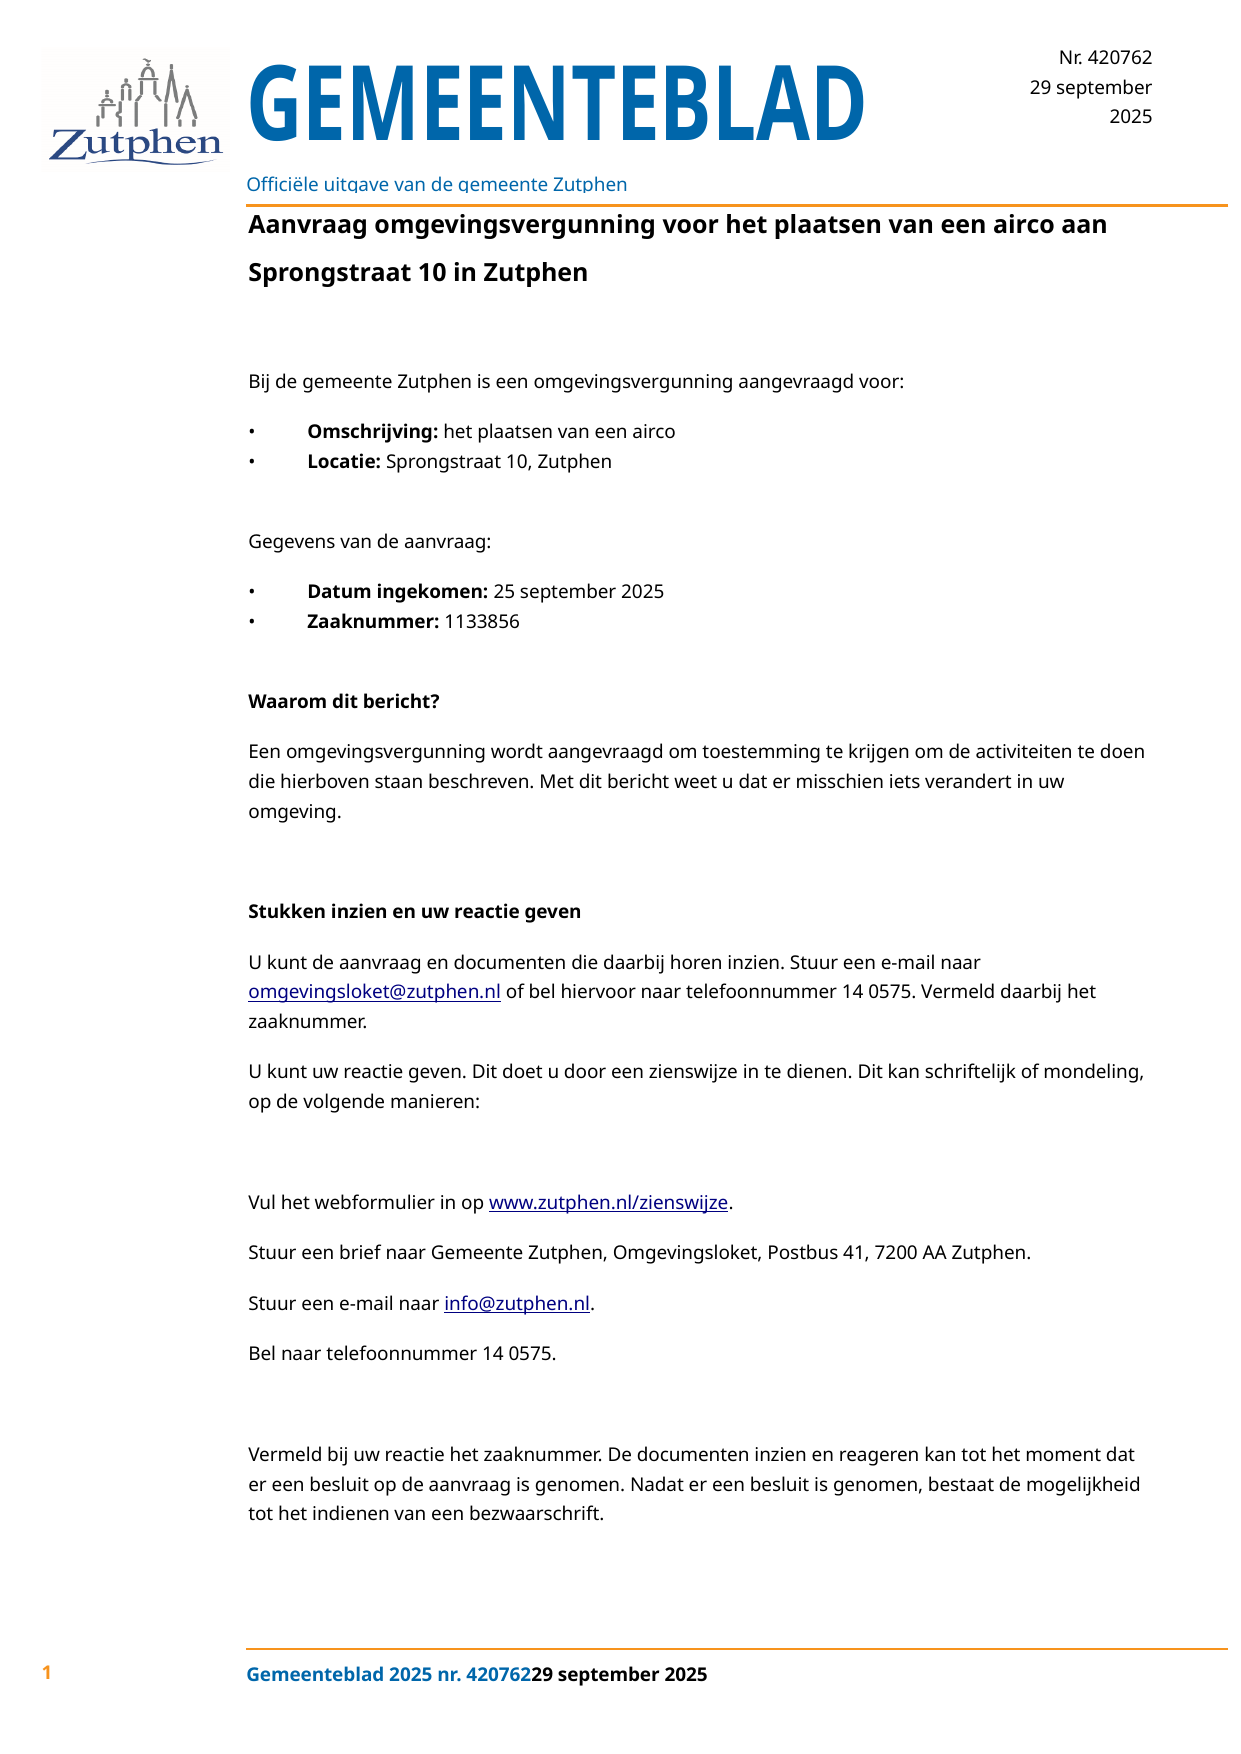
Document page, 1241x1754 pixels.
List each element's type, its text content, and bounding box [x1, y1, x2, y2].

text Vul het webformulier in op www.zutphen.nl/zienswijze. [248, 1189, 1152, 1215]
text Bij de gemeente Zutphen is een omgevingsvergunning aangevraagd voor: [248, 368, 1152, 394]
text Gegevens van de aanvraag: [248, 528, 1152, 554]
text Een omgevingsvergunning wordt aangevraagd om toestemming te krijgen om de activiteiten te doen die hierboven staan beschreven. Met dit bericht weet u dat er misschien iets verandert in uw omgeving. [248, 739, 1152, 824]
text Stuur een e-mail naar info@zutphen.nl. [248, 1290, 1152, 1316]
picture [41, 47, 231, 172]
text U kunt de aanvraag en documenten die daarbij horen inzien. Stuur een e-mail naar omgevingsloket@zutphen.nl of bel hiervoor naar telefoonnummer 14 0575. Vermeld daarbij het zaaknummer. [248, 949, 1152, 1034]
text Vermeld bij uw reactie het zaaknummer. De documenten inzien en reageren kan tot het moment dat er een besluit op de aanvraag is genomen. Nadat er een besluit is genomen, bestaat de mogelijkheid tot het indienen van een bezwaarschrift. [248, 1441, 1152, 1526]
list Locatie: Sprongstraat 10, Zutphen [248, 448, 1152, 474]
list Zaaknummer: 1133856 [248, 608, 1152, 634]
text U kunt uw reactie geven. Dit doet u door een zienswijze in te dienen. Dit kan schriftelijk of mondeling, op de volgende manieren: [248, 1059, 1152, 1114]
text Aanvraag omgevingsvergunning voor het plaatsen van een airco aan Sprongstraat 10 in Zutphen [248, 207, 1152, 288]
text Waarom dit bericht? [248, 688, 1152, 714]
list Datum ingekomen: 25 september 2025 [248, 579, 1152, 604]
text Stukken inzien en uw reactie geven [248, 899, 1152, 924]
list Omschrijving: het plaatsen van een airco [248, 419, 1152, 444]
text Stuur een brief naar Gemeente Zutphen, Omgevingsloket, Postbus 41, 7200 AA Zutphen. [248, 1239, 1152, 1265]
text Bel naar telefoonnummer 14 0575. [248, 1340, 1152, 1366]
